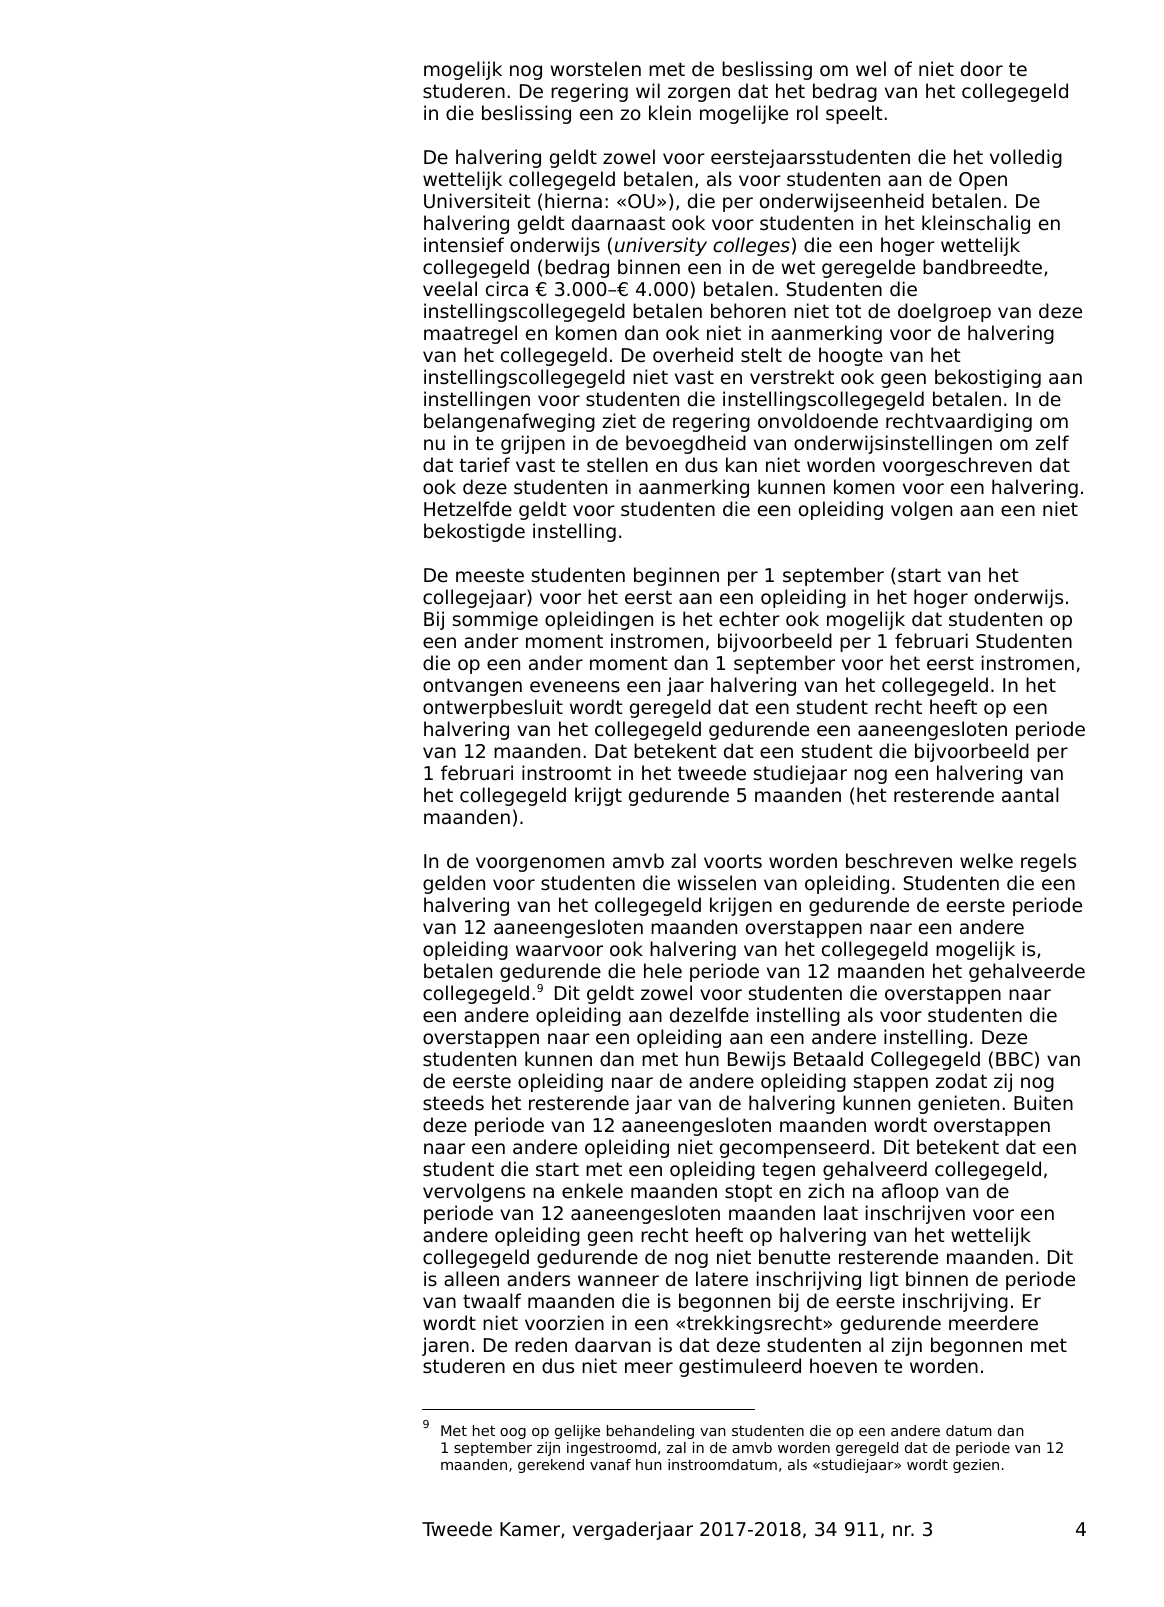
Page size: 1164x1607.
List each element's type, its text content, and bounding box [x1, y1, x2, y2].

text Met het oog op gelijke behandeling van studenten die op een andere datum dan 1 september zijn ingestroomd, zal in de amvb worden geregeld dat de periode van 12 maanden, gerekend vanaf hun instroomdatum, als «studiejaar» wordt gezien. [422, 1418, 1087, 1474]
text In de voorgenomen amvb zal voorts worden beschreven welke regels gelden voor studenten die wisselen van opleiding. Studenten die een halvering van het collegegeld krijgen en gedurende de eerste periode van 12 aaneengesloten maanden overstappen naar een andere opleiding waarvoor ook halvering van het collegegeld mogelijk is, betalen gedurende die hele periode van 12 maanden het gehalveerde collegegeld. Dit geldt zowel voor studenten die overstappen naar een andere opleiding aan dezelfde instelling als voor studenten die overstappen naar een opleiding aan een andere instelling. Deze studenten kunnen dan met hun Bewijs Betaald Collegegeld (BBC) van de eerste opleiding naar de andere opleiding stappen zodat zij nog steeds het resterende jaar van de halvering kunnen genieten. Buiten deze periode van 12 aaneengesloten maanden wordt overstappen naar een andere opleiding niet gecompenseerd. Dit betekent dat een student die start met een opleiding tegen gehalveerd collegegeld, vervolgens na enkele maanden stopt en zich na afloop van de periode van 12 aaneengesloten maanden laat inschrijven voor een andere opleiding geen recht heeft op halvering van het wettelijk collegegeld gedurende de nog niet benutte resterende maanden. Dit is alleen anders wanneer de latere inschrijving ligt binnen de periode van twaalf maanden die is begonnen bij de eerste inschrijving. Er wordt niet voorzien in een «trekkingsrecht» gedurende meerdere jaren. De reden daarvan is dat deze studenten al zijn begonnen met studeren en dus niet meer gestimuleerd hoeven te worden. [422, 851, 1087, 1378]
text De halvering geldt zowel voor eerstejaarsstudenten die het volledig wettelijk collegegeld betalen, als voor studenten aan de Open Universiteit (hierna: «OU»), die per onderwijseenheid betalen. De halvering geldt daarnaast ook voor studenten in het kleinschalig en intensief onderwijs (university colleges) die een hoger wettelijk collegegeld (bedrag binnen een in de wet geregelde bandbreedte, veelal circa € 3.000–€ 4.000) betalen. Studenten die instellingscollegegeld betalen behoren niet tot de doelgroep van deze maatregel en komen dan ook niet in aanmerking voor de halvering van het collegegeld. De overheid stelt de hoogte van het instellingscollegegeld niet vast en verstrekt ook geen bekostiging aan instellingen voor studenten die instellingscollegegeld betalen. In de belangenafweging ziet de regering onvoldoende rechtvaardiging om nu in te grijpen in de bevoegdheid van onderwijsinstellingen om zelf dat tarief vast te stellen en dus kan niet worden voorgeschreven dat ook deze studenten in aanmerking kunnen komen voor een halvering. Hetzelfde geldt voor studenten die een opleiding volgen aan een niet bekostigde instelling. [422, 147, 1087, 543]
text De meeste studenten beginnen per 1 september (start van het collegejaar) voor het eerst aan een opleiding in het hoger onderwijs. Bij sommige opleidingen is het echter ook mogelijk dat studenten op een ander moment instromen, bijvoorbeeld per 1 februari Studenten die op een ander moment dan 1 september voor het eerst instromen, ontvangen eveneens een jaar halvering van het collegegeld. In het ontwerpbesluit wordt geregeld dat een student recht heeft op een halvering van het collegegeld gedurende een aaneengesloten periode van 12 maanden. Dat betekent dat een student die bijvoorbeeld per 1 februari instroomt in het tweede studiejaar nog een halvering van het collegegeld krijgt gedurende 5 maanden (het resterende aantal maanden). [422, 565, 1087, 829]
text mogelijk nog worstelen met de beslissing om wel of niet door te studeren. De regering wil zorgen dat het bedrag van het collegegeld in die beslissing een zo klein mogelijke rol speelt. [422, 59, 1087, 125]
